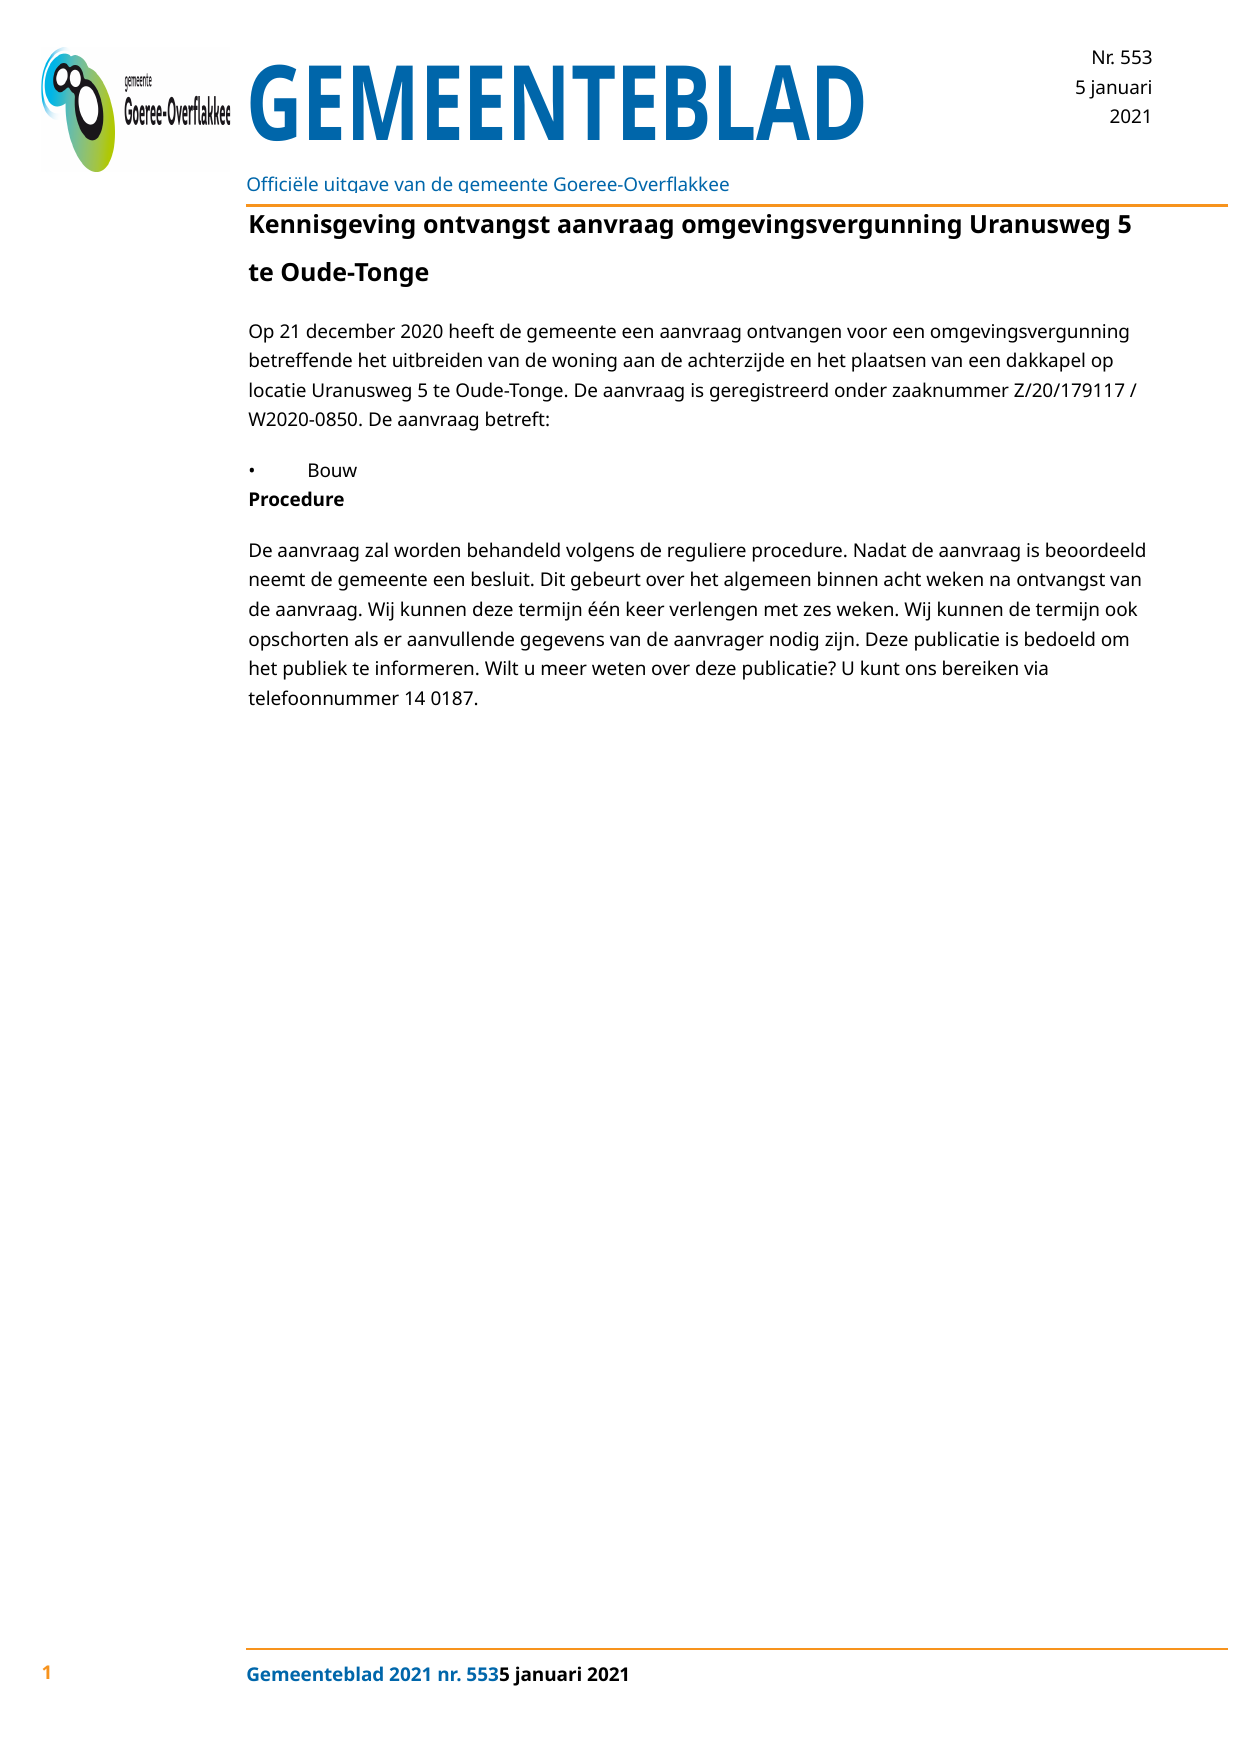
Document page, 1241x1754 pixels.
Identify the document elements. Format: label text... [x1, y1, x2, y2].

text Procedure [248, 487, 1152, 512]
picture [41, 47, 231, 172]
text Op 21 december 2020 heeft de gemeente een aanvraag ontvangen voor een omgevingsvergunning betreffende het uitbreiden van de woning aan de achterzijde en het plaatsen van een dakkapel op locatie Uranusweg 5 te Oude-Tonge. De aanvraag is geregistreerd onder zaaknummer Z/20/179117 / W2020-0850. De aanvraag betreft: [248, 318, 1152, 432]
text De aanvraag zal worden behandeld volgens de reguliere procedure. Nadat de aanvraag is beoordeeld neemt de gemeente een besluit. Dit gebeurt over het algemeen binnen acht weken na ontvangst van de aanvraag. Wij kunnen deze termijn één keer verlengen met zes weken. Wij kunnen de termijn ook opschorten als er aanvullende gegevens van de aanvrager nodig zijn. Deze publicatie is bedoeld om het publiek te informeren. Wilt u meer weten over deze publicatie? U kunt ons bereiken via telefoonnummer 14 0187. [248, 537, 1152, 711]
text Kennisgeving ontvangst aanvraag omgevingsvergunning Uranusweg 5 te Oude-Tonge [248, 207, 1152, 288]
list Bouw [248, 457, 1152, 483]
